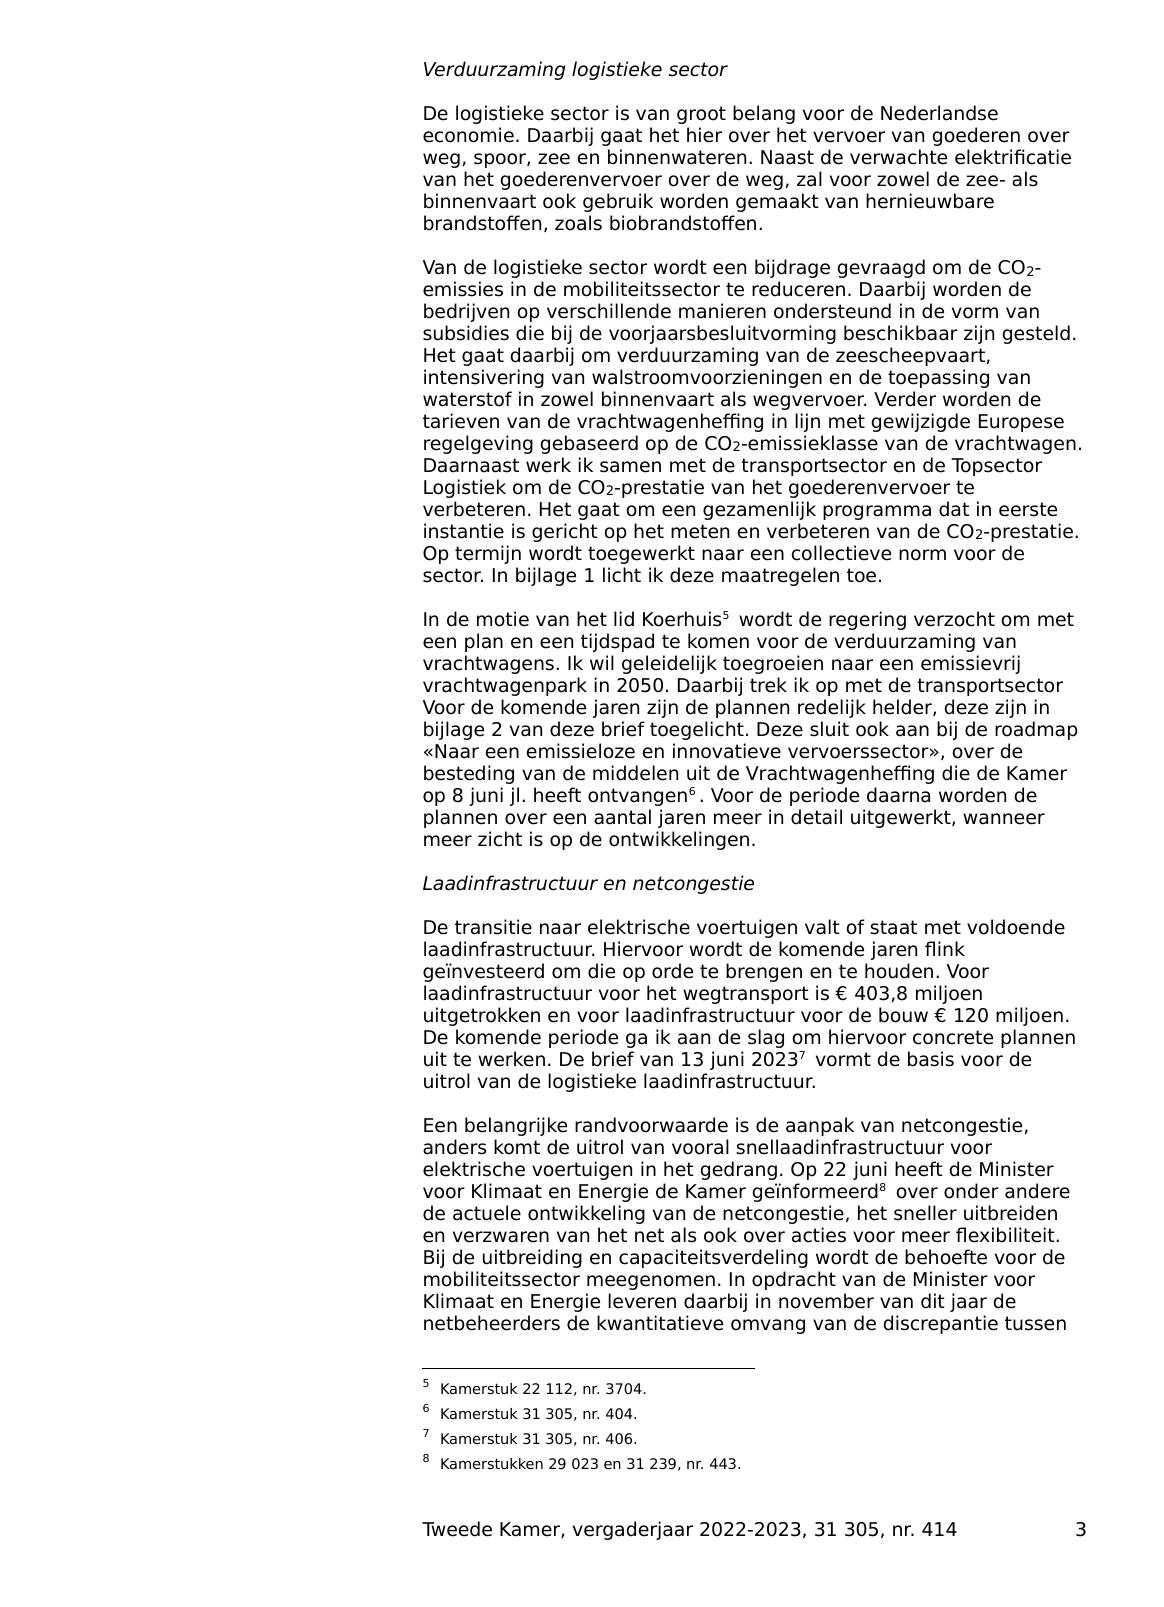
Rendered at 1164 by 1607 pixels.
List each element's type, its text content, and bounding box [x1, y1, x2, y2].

text Kamerstuk 31 305, nr. 406. [422, 1427, 1087, 1449]
text Van de logistieke sector wordt een bijdrage gevraagd om de CO2-emissies in de mobiliteitssector te reduceren. Daarbij worden de bedrijven op verschillende manieren ondersteund in de vorm van subsidies die bij de voorjaarsbesluitvorming beschikbaar zijn gesteld. Het gaat daarbij om verduurzaming van de zeescheepvaart, intensivering van walstroomvoorzieningen en de toepassing van waterstof in zowel binnenvaart als wegvervoer. Verder worden de tarieven van de vrachtwagenheffing in lijn met gewijzigde Europese regelgeving gebaseerd op de CO2-emissieklasse van de vrachtwagen. Daarnaast werk ik samen met de transportsector en de Topsector Logistiek om de CO2-prestatie van het goederenvervoer te verbeteren. Het gaat om een gezamenlijk programma dat in eerste instantie is gericht op het meten en verbeteren van de CO2-prestatie. Op termijn wordt toegewerkt naar een collectieve norm voor de sector. In bijlage 1 licht ik deze maatregelen toe. [422, 257, 1087, 587]
text Een belangrijke randvoorwaarde is de aanpak van netcongestie, anders komt de uitrol van vooral snellaadinfrastructuur voor elektrische voertuigen in het gedrang. Op 22 juni heeft de Minister voor Klimaat en Energie de Kamer geïnformeerd over onder andere de actuele ontwikkeling van de netcongestie, het sneller uitbreiden en verzwaren van het net als ook over acties voor meer flexibiliteit. Bij de uitbreiding en capaciteitsverdeling wordt de behoefte voor de mobiliteitssector meegenomen. In opdracht van de Minister voor Klimaat en Energie leveren daarbij in november van dit jaar de netbeheerders de kwantitatieve omvang van de discrepantie tussen [422, 1115, 1087, 1335]
text De logistieke sector is van groot belang voor de Nederlandse economie. Daarbij gaat het hier over het vervoer van goederen over weg, spoor, zee en binnenwateren. Naast de verwachte elektrificatie van het goederenvervoer over de weg, zal voor zowel de zee- als binnenvaart ook gebruik worden gemaakt van hernieuwbare brandstoffen, zoals biobrandstoffen. [422, 103, 1087, 235]
subtitle Laadinfrastructuur en netcongestie [422, 873, 1087, 895]
text Kamerstukken 29 023 en 31 239, nr. 443. [422, 1452, 1087, 1474]
text De transitie naar elektrische voertuigen valt of staat met voldoende laadinfrastructuur. Hiervoor wordt de komende jaren flink geïnvesteerd om die op orde te brengen en te houden. Voor laadinfrastructuur voor het wegtransport is € 403,8 miljoen uitgetrokken en voor laadinfrastructuur voor de bouw € 120 miljoen. De komende periode ga ik aan de slag om hiervoor concrete plannen uit te werken. De brief van 13 juni 2023 vormt de basis voor de uitrol van de logistieke laadinfrastructuur. [422, 917, 1087, 1093]
subtitle Verduurzaming logistieke sector [422, 59, 1087, 81]
text Kamerstuk 22 112, nr. 3704. [422, 1377, 1087, 1399]
text Kamerstuk 31 305, nr. 404. [422, 1402, 1087, 1424]
text In de motie van het lid Koerhuis wordt de regering verzocht om met een plan en een tijdspad te komen voor de verduurzaming van vrachtwagens. Ik wil geleidelijk toegroeien naar een emissievrij vrachtwagenpark in 2050. Daarbij trek ik op met de transportsector Voor de komende jaren zijn de plannen redelijk helder, deze zijn in bijlage 2 van deze brief toegelicht. Deze sluit ook aan bij de roadmap «Naar een emissieloze en innovatieve vervoerssector», over de besteding van de middelen uit de Vrachtwagenheffing die de Kamer op 8 juni jl. heeft ontvangen. Voor de periode daarna worden de plannen over een aantal jaren meer in detail uitgewerkt, wanneer meer zicht is op de ontwikkelingen. [422, 609, 1087, 851]
